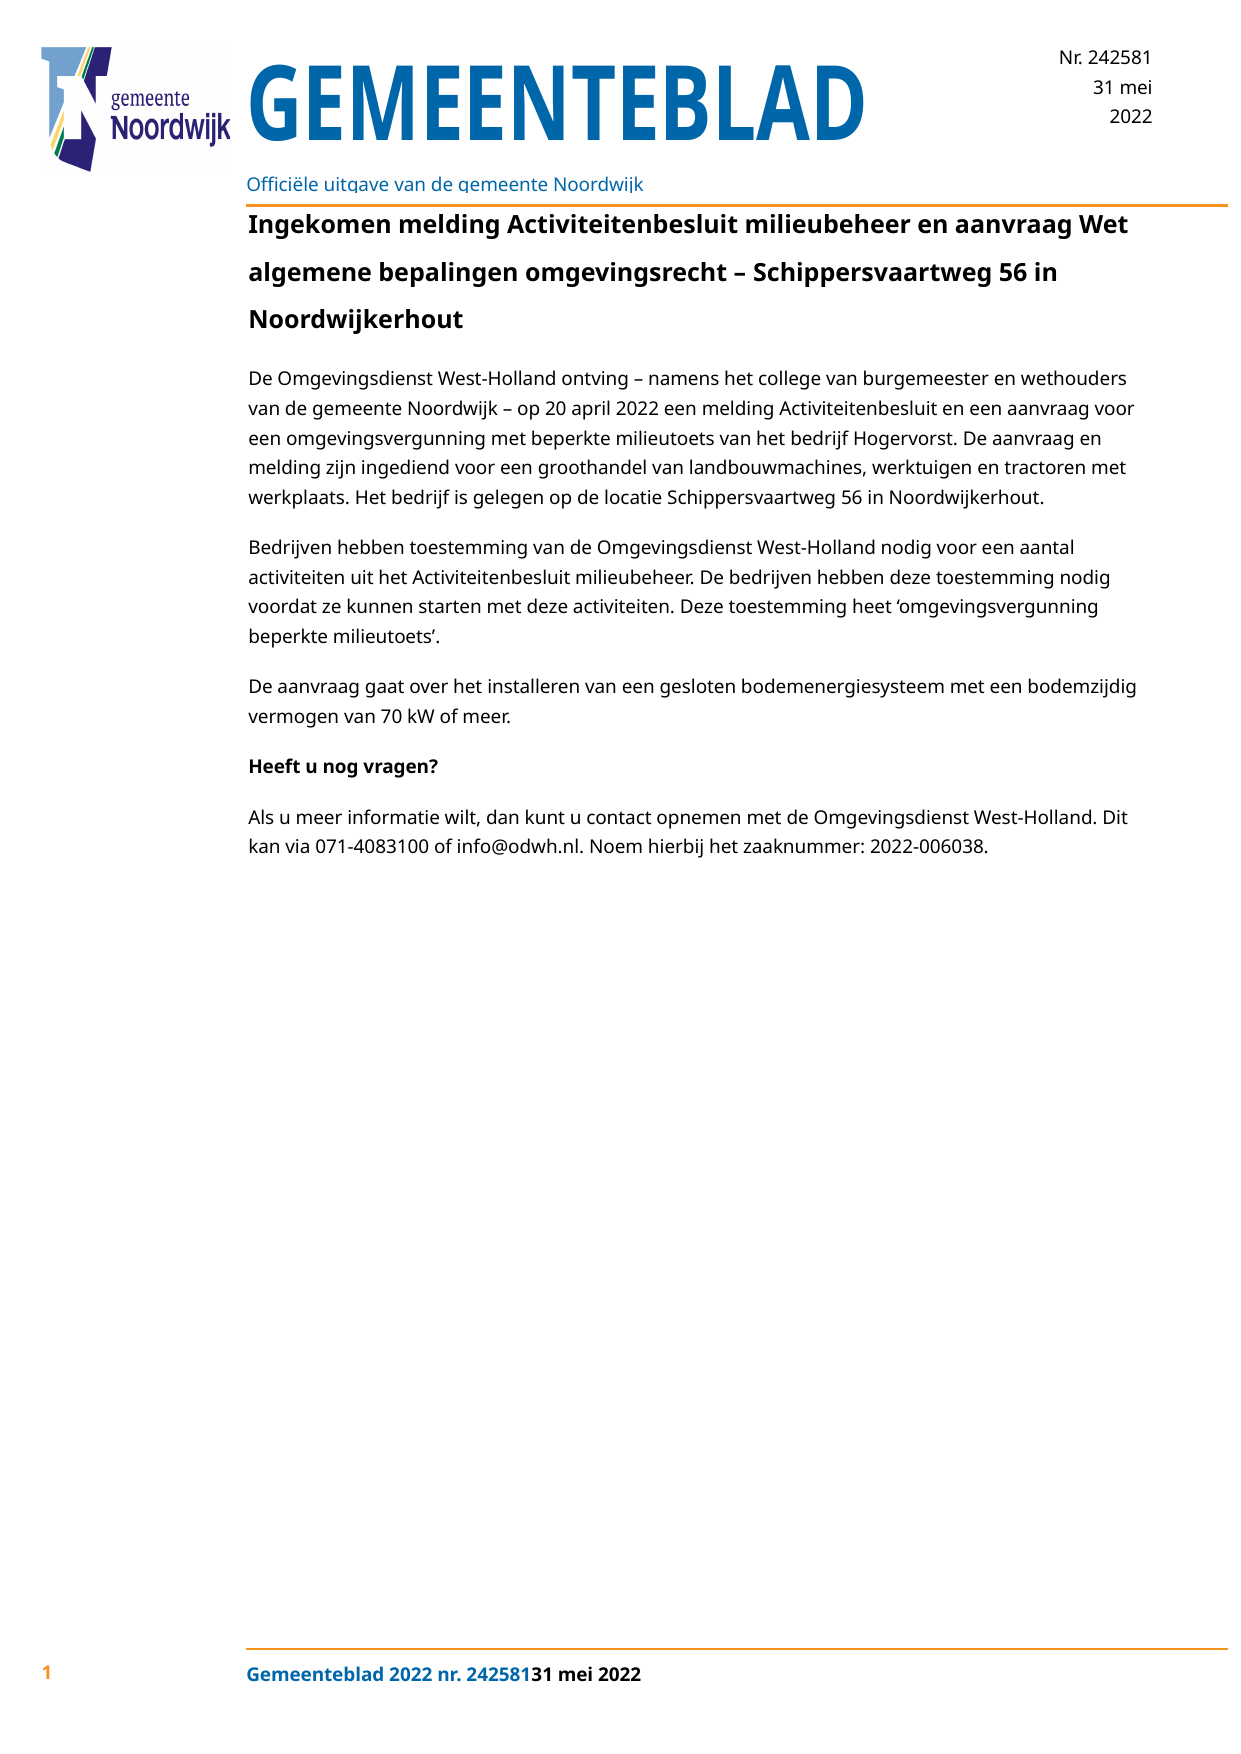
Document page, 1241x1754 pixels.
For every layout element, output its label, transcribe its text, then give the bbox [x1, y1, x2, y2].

text Bedrijven hebben toestemming van de Omgevingsdienst West-Holland nodig voor een aantal activiteiten uit het Activiteitenbesluit milieubeheer. De bedrijven hebben deze toestemming nodig voordat ze kunnen starten met deze activiteiten. Deze toestemming heet ‘omgevingsvergunning beperkte milieutoets’. [248, 534, 1152, 649]
text Heeft u nog vragen? [248, 753, 1152, 779]
text De Omgevingsdienst West-Holland ontving – namens het college van burgemeester en wethouders van de gemeente Noordwijk – op 20 april 2022 een melding Activiteitenbesluit en een aanvraag voor een omgevingsvergunning met beperkte milieutoets van het bedrijf Hogervorst. De aanvraag en melding zijn ingediend voor een groothandel van landbouwmachines, werktuigen en tractoren met werkplaats. Het bedrijf is gelegen op de locatie Schippersvaartweg 56 in Noordwijkerhout. [248, 366, 1152, 509]
picture [41, 47, 231, 172]
text Ingekomen melding Activiteitenbesluit milieubeheer en aanvraag Wet algemene bepalingen omgevingsrecht – Schippersvaartweg 56 in Noordwijkerhout [248, 207, 1152, 336]
text De aanvraag gaat over het installeren van een gesloten bodemenergiesysteem met een bodemzijdig vermogen van 70 kW of meer. [248, 673, 1152, 729]
text Als u meer informatie wilt, dan kunt u contact opnemen met de Omgevingsdienst West-Holland. Dit kan via 071-4083100 of info@odwh.nl. Noem hierbij het zaaknummer: 2022-006038. [248, 804, 1152, 859]
